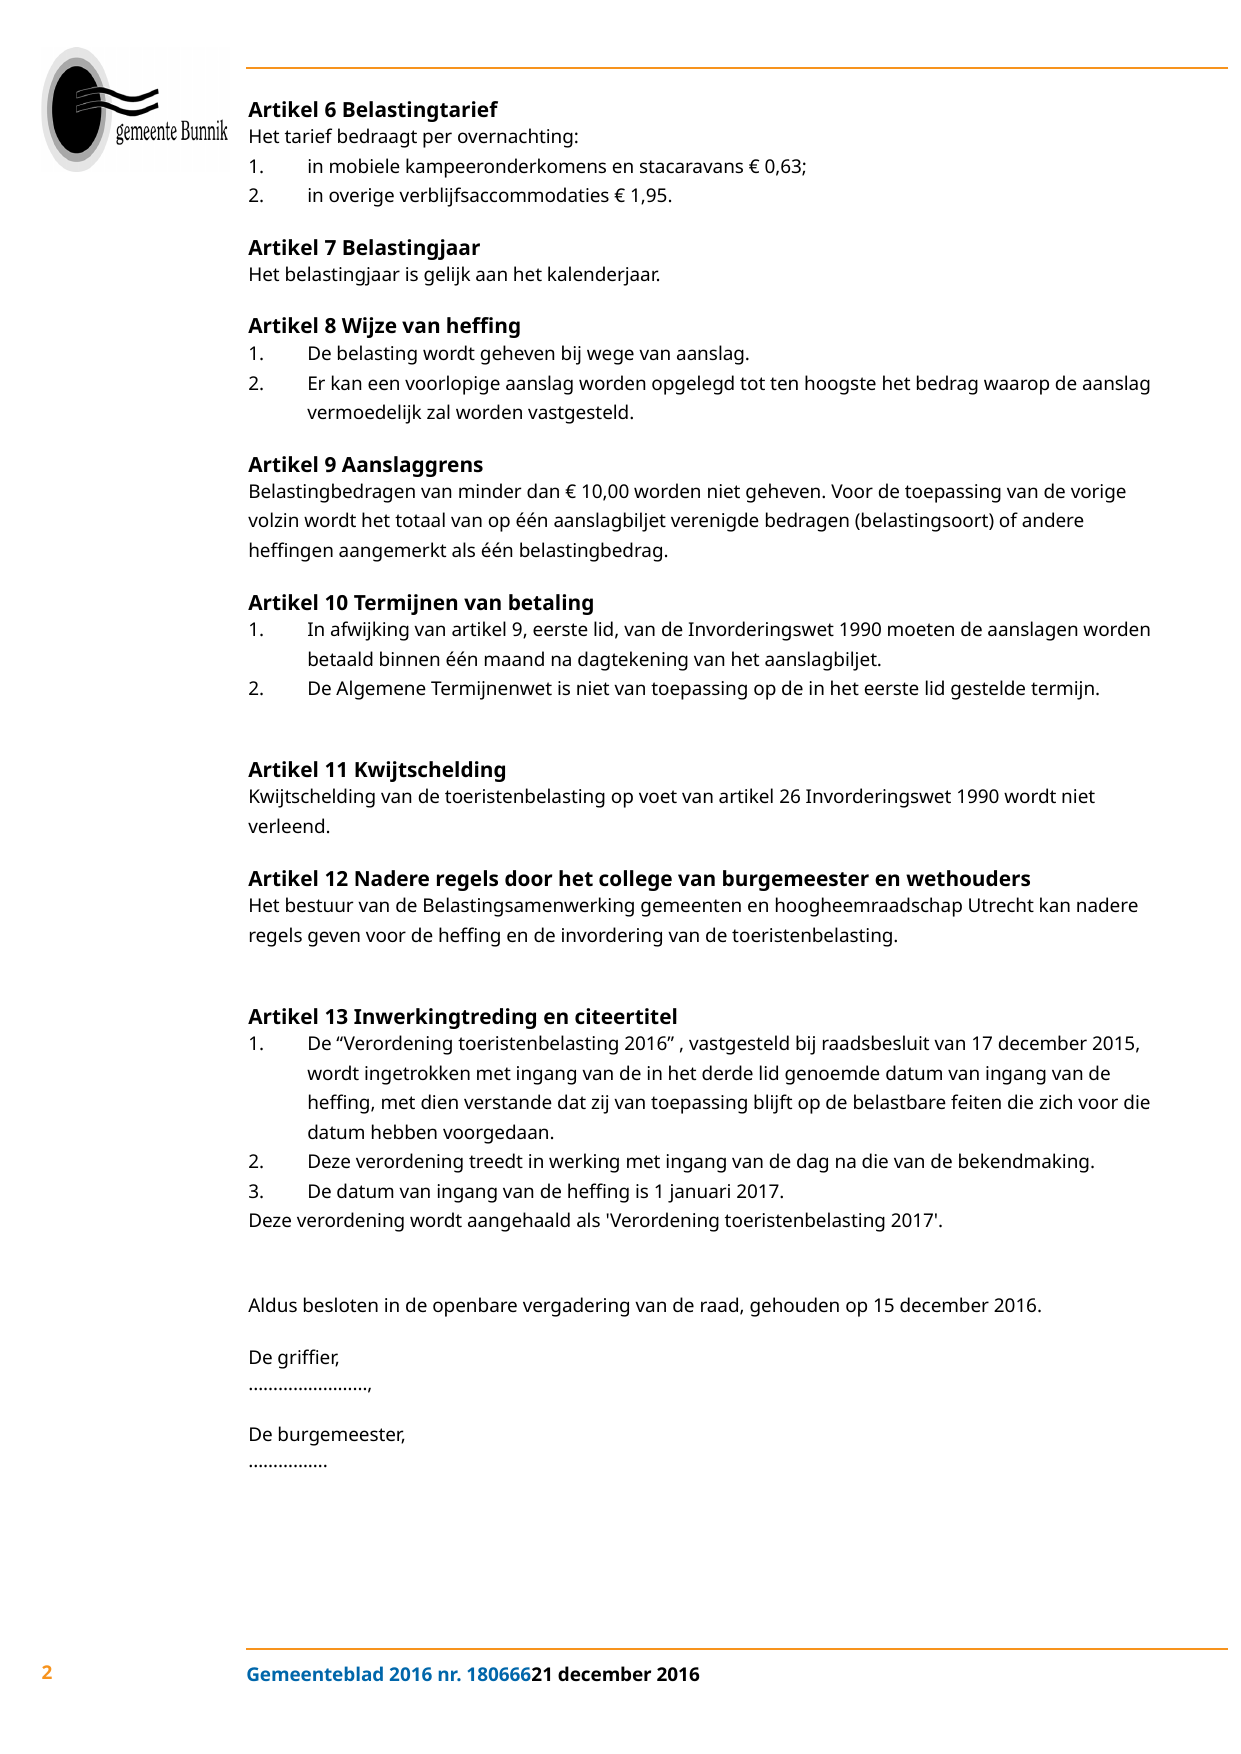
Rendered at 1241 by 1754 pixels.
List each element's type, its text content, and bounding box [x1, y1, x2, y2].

text Belastingbedragen van minder dan € 10,00 worden niet geheven. Voor de toepassing van de vorige volzin wordt het totaal van op één aanslagbiljet verenigde bedragen (belastingsoort) of andere heffingen aangemerkt als één belastingbedrag. [248, 478, 1152, 563]
list De datum van ingang van de heffing is 1 januari 2017. [248, 1178, 1152, 1204]
list in overige verblijfsaccommodaties € 1,95. [248, 182, 1152, 208]
text Artikel 6 Belastingtarief [248, 95, 1152, 123]
text Kwijtschelding van de toeristenbelasting op voet van artikel 26 Invorderingswet 1990 wordt niet verleend. [248, 784, 1152, 839]
text Het tarief bedraagt per overnachting: [248, 123, 1152, 149]
text Het bestuur van de Belastingsamenwerking gemeenten en hoogheemraadschap Utrecht kan nadere regels geven voor de heffing en de invordering van de toeristenbelasting. [248, 892, 1152, 947]
text Artikel 9 Aanslaggrens [248, 450, 1152, 478]
list De “Verordening toeristenbelasting 2016” , vastgesteld bij raadsbesluit van 17 december 2015, wordt ingetrokken met ingang van de in het derde lid genoemde datum van ingang van de heffing, met dien verstande dat zij van toepassing blijft op de belastbare feiten die zich voor die datum hebben voorgedaan. [248, 1030, 1152, 1145]
text Artikel 7 Belastingjaar [248, 233, 1152, 261]
list De belasting wordt geheven bij wege van aanslag. [248, 340, 1152, 366]
text Artikel 11 Kwijtschelding [248, 755, 1152, 784]
text Artikel 13 Inwerkingtreding en citeertitel [248, 1002, 1152, 1030]
text Het belastingjaar is gelijk aan het kalenderjaar. [248, 261, 1152, 287]
text De griffier, [248, 1344, 1152, 1370]
text Artikel 10 Termijnen van betaling [248, 588, 1152, 616]
text ……………. [248, 1447, 1152, 1473]
text ……………………, [248, 1370, 1152, 1396]
list In afwijking van artikel 9, eerste lid, van de Invorderingswet 1990 moeten de aanslagen worden betaald binnen één maand na dagtekening van het aanslagbiljet. [248, 616, 1152, 671]
list Er kan een voorlopige aanslag worden opgelegd tot ten hoogste het bedrag waarop de aanslag vermoedelijk zal worden vastgesteld. [248, 370, 1152, 425]
list Deze verordening treedt in werking met ingang van de dag na die van de bekendmaking. [248, 1148, 1152, 1174]
text Deze verordening wordt aangehaald als 'Verordening toeristenbelasting 2017'. [248, 1208, 1152, 1233]
text Artikel 8 Wijze van heffing [248, 312, 1152, 340]
text Artikel 12 Nadere regels door het college van burgemeester en wethouders [248, 864, 1152, 892]
text Aldus besloten in de openbare vergadering van de raad, gehouden op 15 december 2016. [248, 1293, 1152, 1318]
text De burgemeester, [248, 1421, 1152, 1447]
list in mobiele kampeeronderkomens en stacaravans € 0,63; [248, 153, 1152, 178]
list De Algemene Termijnenwet is niet van toepassing op de in het eerste lid gestelde termijn. [248, 675, 1152, 701]
picture [41, 47, 231, 172]
